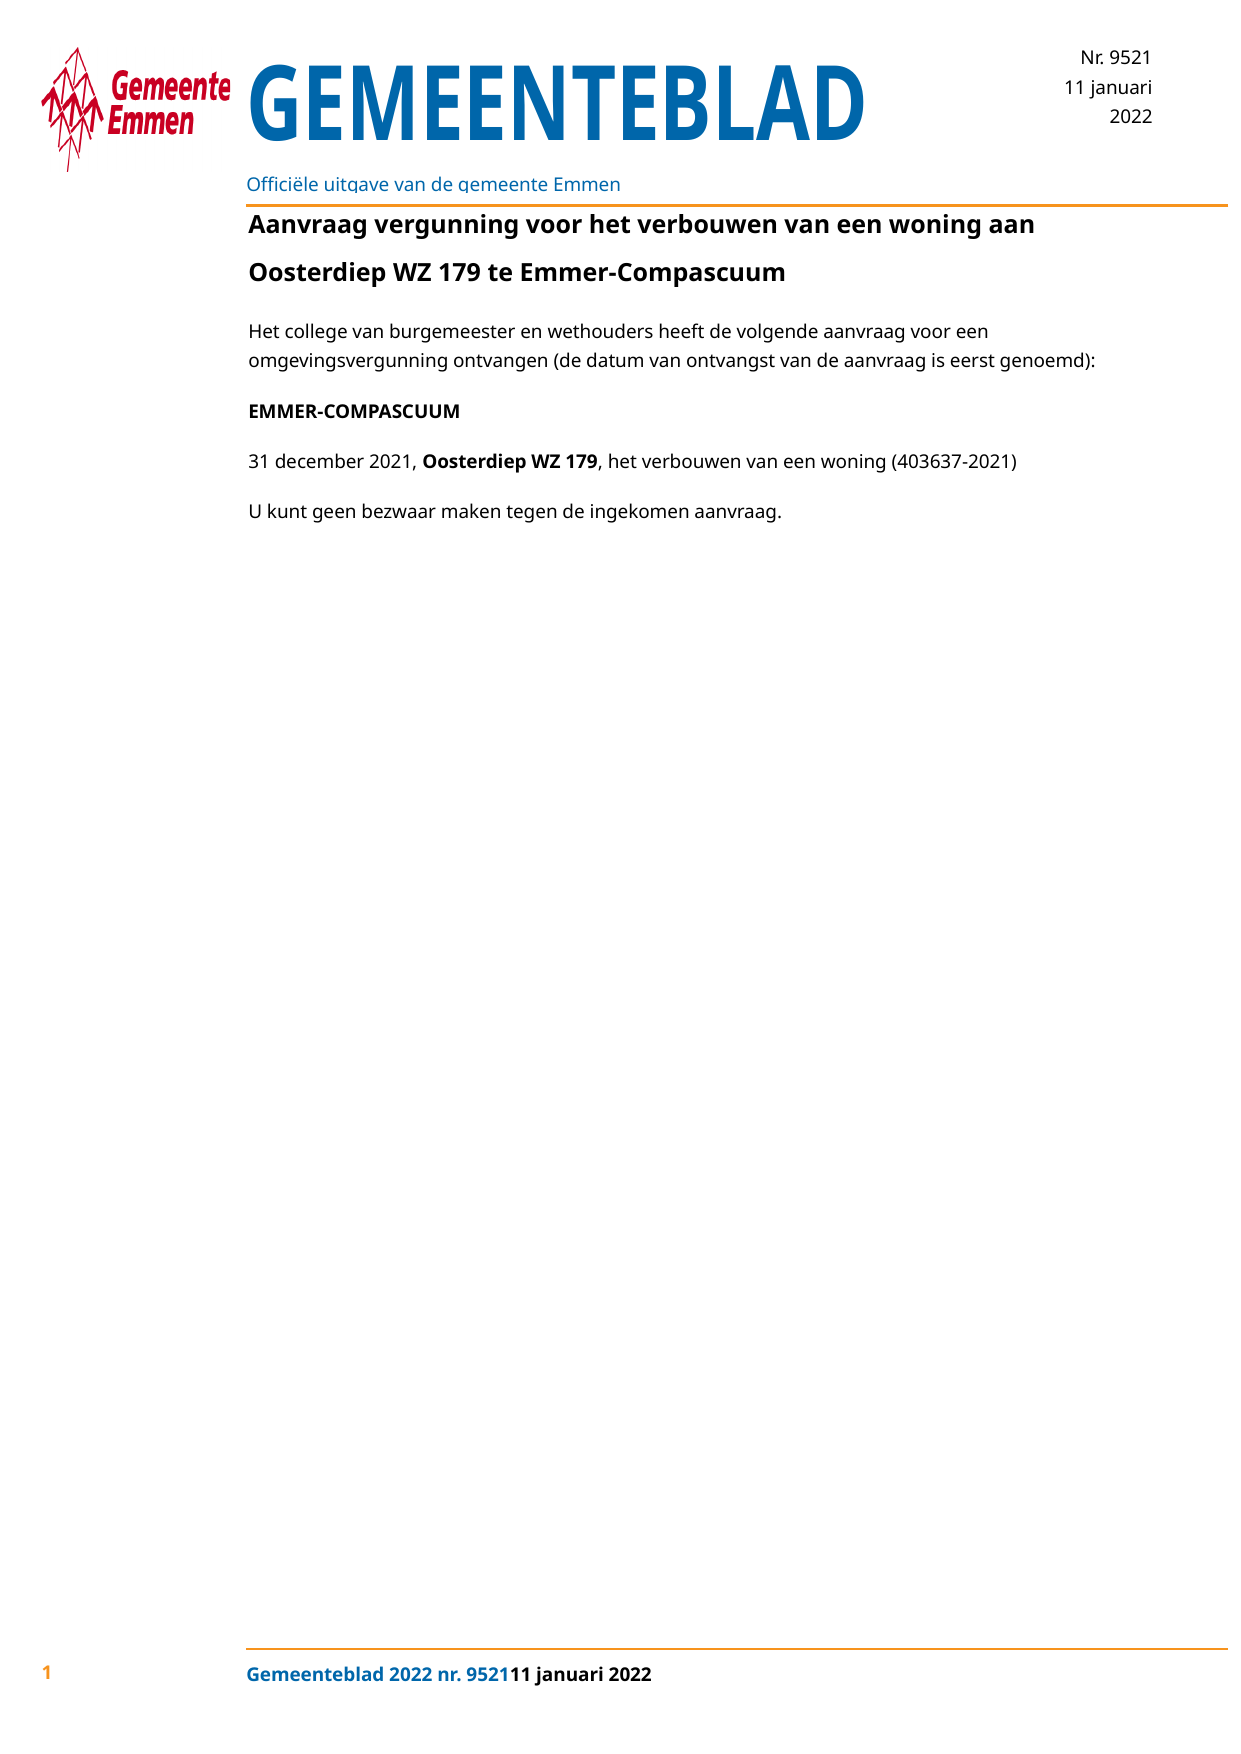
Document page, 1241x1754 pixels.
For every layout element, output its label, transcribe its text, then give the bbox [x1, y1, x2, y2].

text U kunt geen bezwaar maken tegen de ingekomen aanvraag. [248, 499, 1152, 524]
text EMMER-COMPASCUUM [248, 398, 1152, 424]
text 31 december 2021, Oosterdiep WZ 179, het verbouwen van een woning (403637-2021) [248, 448, 1152, 474]
picture [41, 47, 231, 172]
text Het college van burgemeester en wethouders heeft de volgende aanvraag voor een omgevingsvergunning ontvangen (de datum van ontvangst van de aanvraag is eerst genoemd): [248, 318, 1152, 373]
text Aanvraag vergunning voor het verbouwen van een woning aan Oosterdiep WZ 179 te Emmer-Compascuum [248, 207, 1152, 288]
